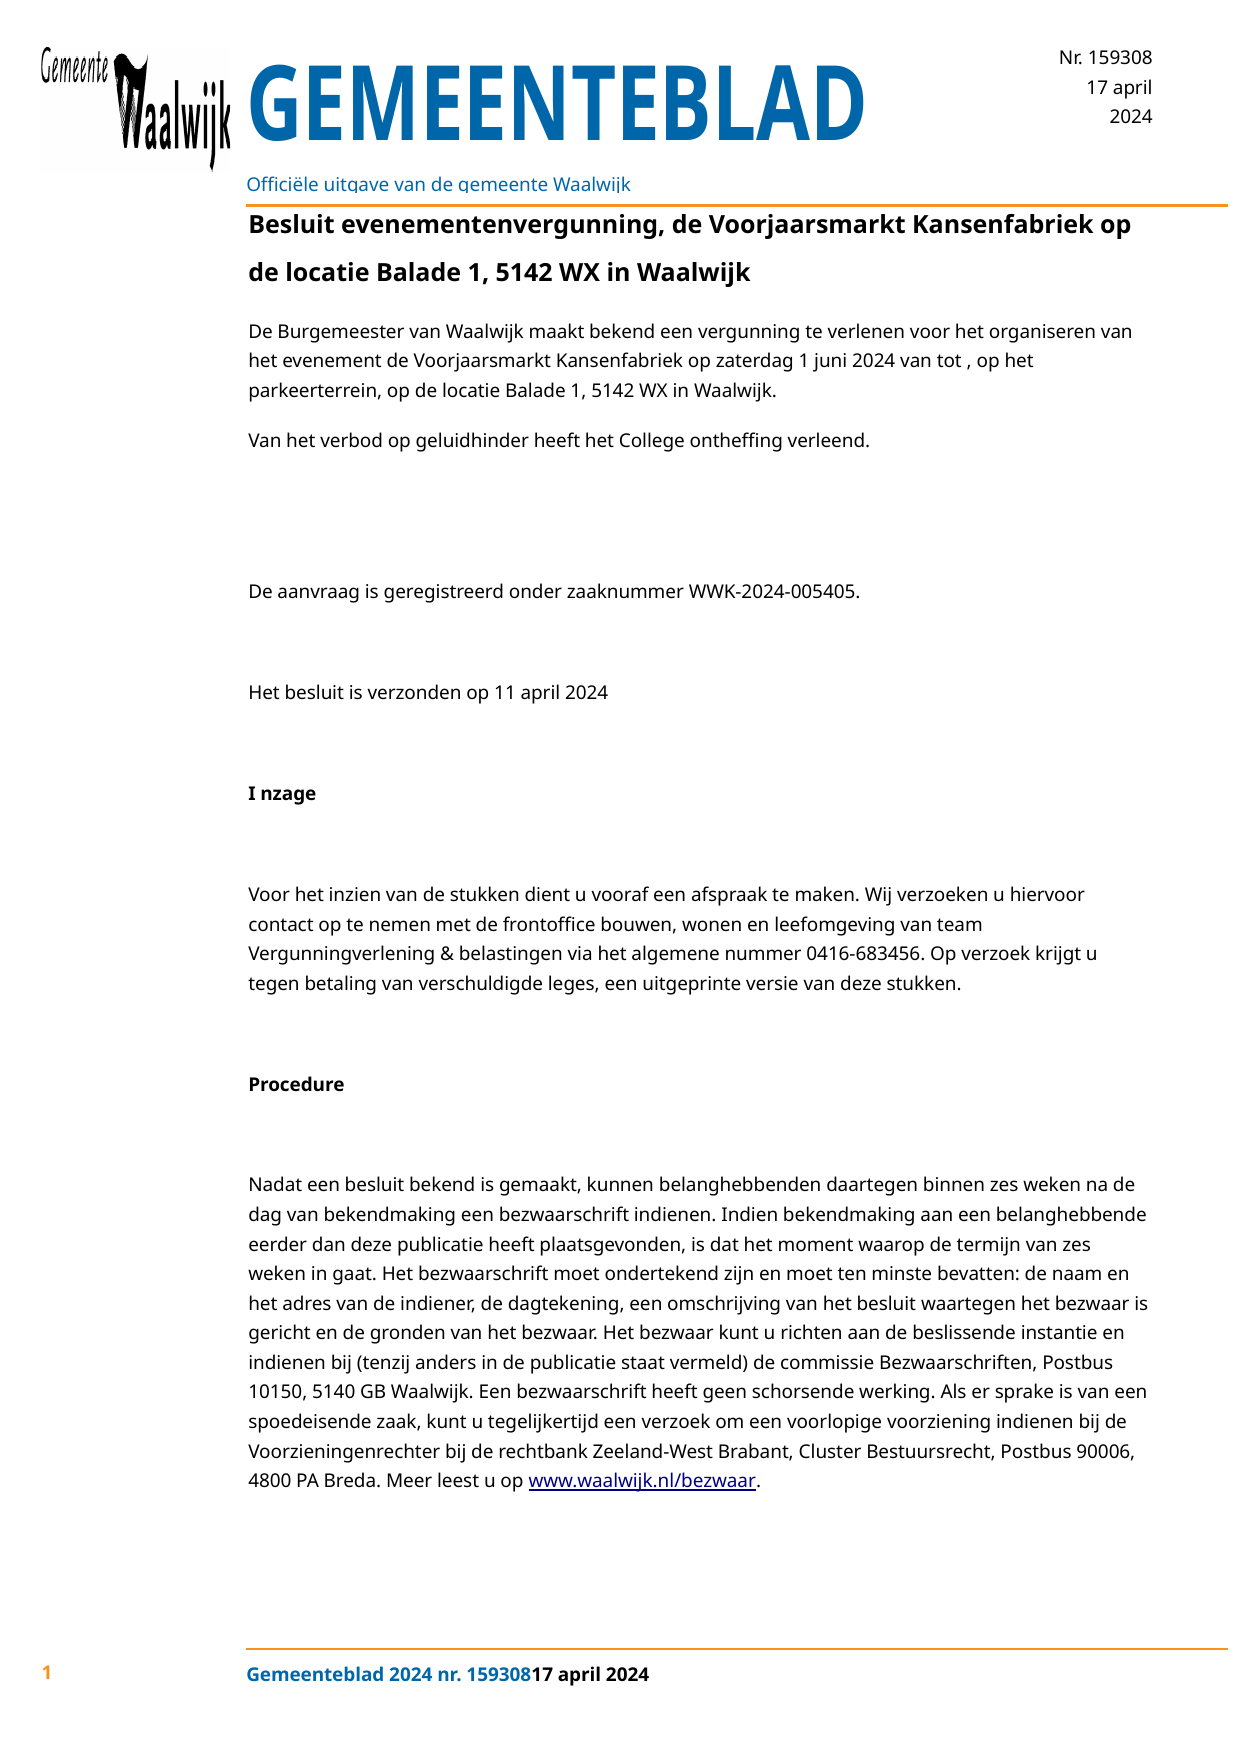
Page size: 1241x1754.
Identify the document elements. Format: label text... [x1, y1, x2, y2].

text Besluit evenementenvergunning, de Voorjaarsmarkt Kansenfabriek op de locatie Balade 1, 5142 WX in Waalwijk [248, 207, 1152, 288]
text Nadat een besluit bekend is gemaakt, kunnen belanghebbenden daartegen binnen zes weken na de dag van bekendmaking een bezwaarschrift indienen. Indien bekendmaking aan een belanghebbende eerder dan deze publicatie heeft plaatsgevonden, is dat het moment waarop de termijn van zes weken in gaat. Het bezwaarschrift moet ondertekend zijn en moet ten minste bevatten: de naam en het adres van de indiener, de dagtekening, een omschrijving van het besluit waartegen het bezwaar is gericht en de gronden van het bezwaar. Het bezwaar kunt u richten aan de beslissende instantie en indienen bij (tenzij anders in de publicatie staat vermeld) de commissie Bezwaarschriften, Postbus 10150, 5140 GB Waalwijk. Een bezwaarschrift heeft geen schorsende werking. Als er sprake is van een spoedeisende zaak, kunt u tegelijkertijd een verzoek om een voorlopige voorziening indienen bij de Voorzieningenrechter bij de rechtbank Zeeland-West Brabant, Cluster Bestuursrecht, Postbus 90006, 4800 PA Breda. Meer leest u op www.waalwijk.nl/bezwaar. [248, 1172, 1152, 1493]
text I nzage [248, 780, 1152, 806]
text Voor het inzien van de stukken dient u vooraf een afspraak te maken. Wij verzoeken u hiervoor contact op te nemen met de frontoffice bouwen, wonen en leefomgeving van team Vergunningverlening & belastingen via het algemene nummer 0416-683456. Op verzoek krijgt u tegen betaling van verschuldigde leges, een uitgeprinte versie van deze stukken. [248, 881, 1152, 996]
text De Burgemeester van Waalwijk maakt bekend een vergunning te verlenen voor het organiseren van het evenement de Voorjaarsmarkt Kansenfabriek op zaterdag 1 juni 2024 van tot , op het parkeerterrein, op de locatie Balade 1, 5142 WX in Waalwijk. [248, 318, 1152, 403]
text De aanvraag is geregistreerd onder zaaknummer WWK-2024-005405. [248, 579, 1152, 604]
text Procedure [248, 1071, 1152, 1097]
text Van het verbod op geluidhinder heeft het College ontheffing verleend. [248, 427, 1152, 453]
picture [41, 47, 231, 172]
text Het besluit is verzonden op 11 april 2024 [248, 679, 1152, 705]
